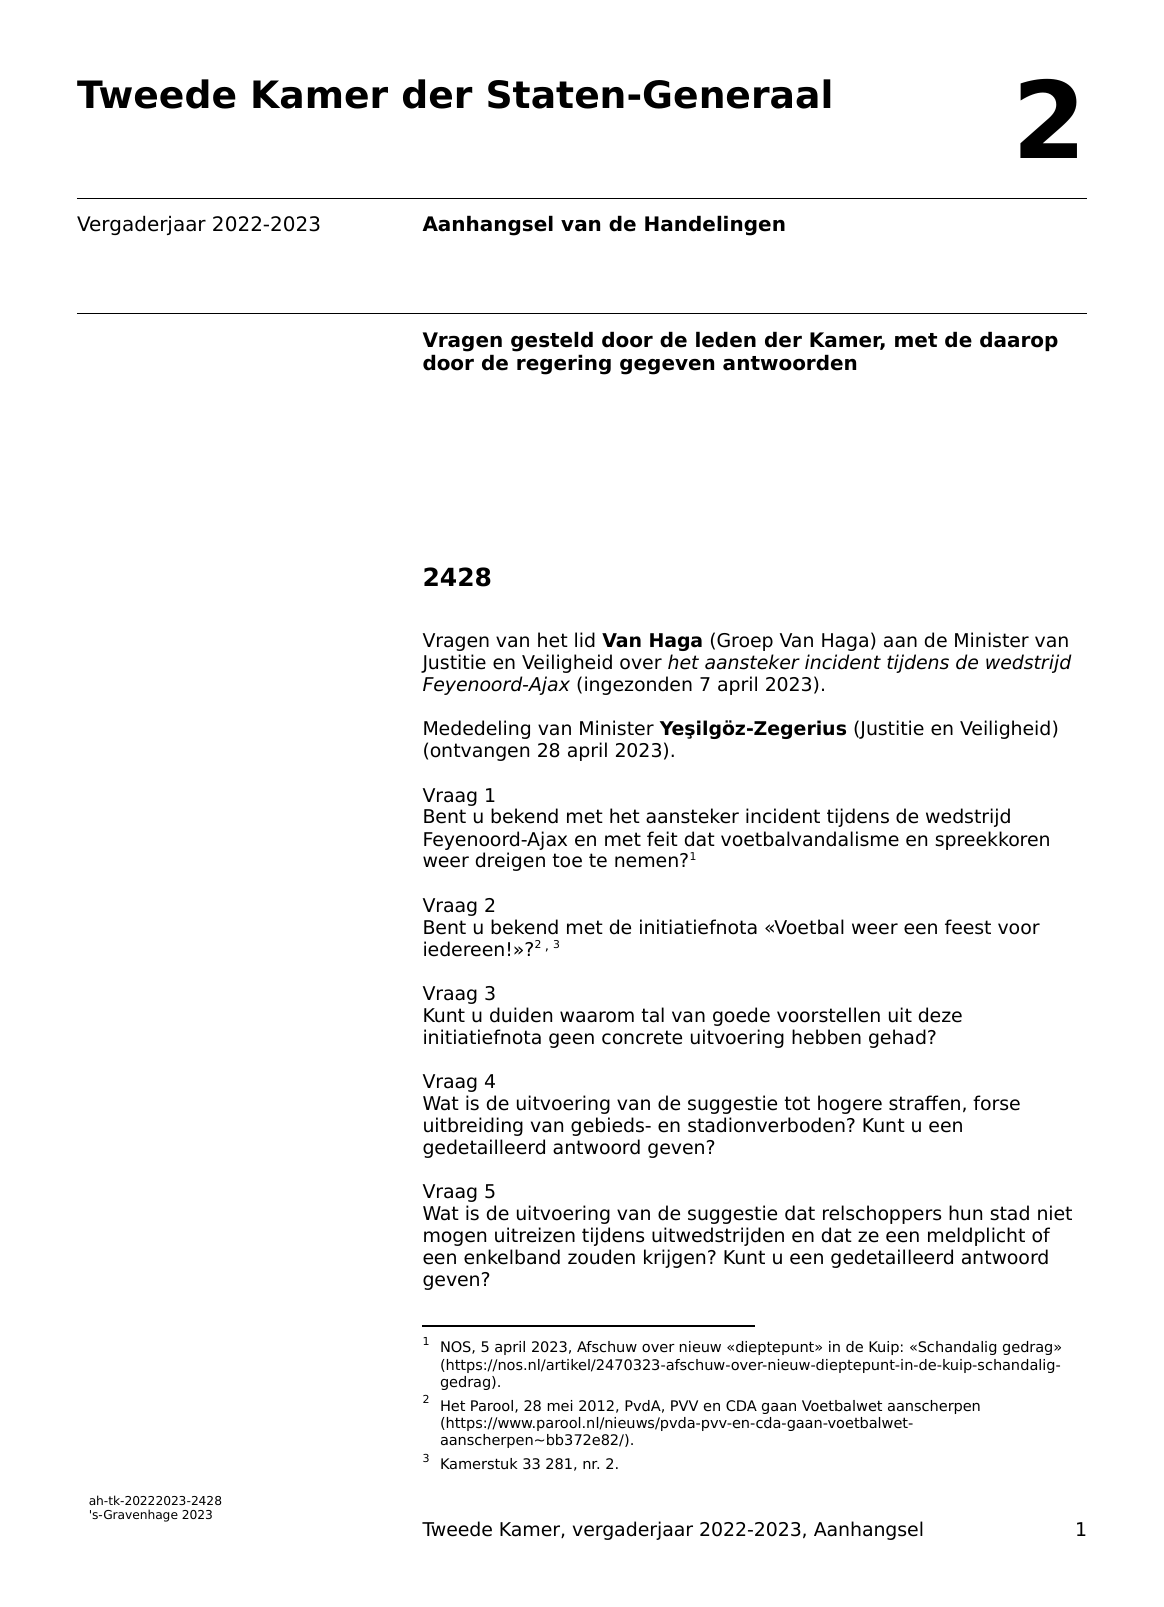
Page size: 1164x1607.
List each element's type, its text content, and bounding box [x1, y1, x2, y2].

text Wat is de uitvoering van de suggestie tot hogere straffen, forse uitbreiding van gebieds- en stadionverboden? Kunt u een gedetailleerd antwoord geven? [422, 1093, 1087, 1159]
table_cell Vragen gesteld door de leden der Kamer, met de daarop door de regering gegeven antwoorden [422, 314, 1087, 375]
text Kunt u duiden waarom tal van goede voorstellen uit deze initiatiefnota geen concrete uitvoering hebben gehad? [422, 1005, 1087, 1049]
text Vraag 3 [422, 983, 1087, 1005]
text Vraag 2 [422, 894, 1087, 917]
table_cell Vergaderjaar 2022-2023 [77, 199, 422, 313]
text Bent u bekend met het aansteker incident tijdens de wedstrijd Feyenoord-Ajax en met feit dat voetbalvandalisme en spreekkoren weer dreigen toe te nemen? [422, 806, 1087, 872]
text Bent u bekend met de initiatiefnota «Voetbal weer een feest voor iedereen!»?, [422, 917, 1087, 961]
text Het Parool, 28 mei 2012, PvdA, PVV en CDA gaan Voetbalwet aanscherpen (https://www.parool.nl/nieuws/pvda-pvv-en-cda-gaan-voetbalwet-aanscherpen~bb372e82/). [422, 1393, 1087, 1449]
text Vraag 4 [422, 1071, 1087, 1093]
text Vragen van het lid Van Haga (Groep Van Haga) aan de Minister van Justitie en Veiligheid over het aansteker incident tijdens de wedstrijd Feyenoord-Ajax (ingezonden 7 april 2023). [422, 630, 1087, 696]
table_cell [77, 314, 422, 375]
text Mededeling van Minister Yeşilgöz-Zegerius (Justitie en Veiligheid) (ontvangen 28 april 2023). [422, 718, 1087, 762]
text Vraag 1 [422, 784, 1087, 806]
text NOS, 5 april 2023, Afschuw over nieuw «dieptepunt» in de Kuip: «Schandalig gedrag» (https://nos.nl/artikel/2470323-afschuw-over-nieuw-dieptepunt-in-de-kuip-schandalig-gedrag). [422, 1335, 1087, 1391]
text 's-Gravenhage 2023 [88, 1508, 323, 1522]
table_header Tweede Kamer der Staten-Generaal [77, 59, 886, 198]
text Wat is de uitvoering van de suggestie dat relschoppers hun stad niet mogen uitreizen tijdens uitwedstrijden en dat ze een meldplicht of een enkelband zouden krijgen? Kunt u een gedetailleerd antwoord geven? [422, 1203, 1087, 1291]
table_header 2 [886, 59, 1087, 198]
text Kamerstuk 33 281, nr. 2. [422, 1452, 1087, 1474]
table_cell Aanhangsel van de Handelingen [422, 199, 1087, 313]
text 2428 [422, 563, 1087, 592]
text ah-tk-20222023-2428 [88, 1494, 323, 1508]
text Vraag 5 [422, 1181, 1087, 1203]
